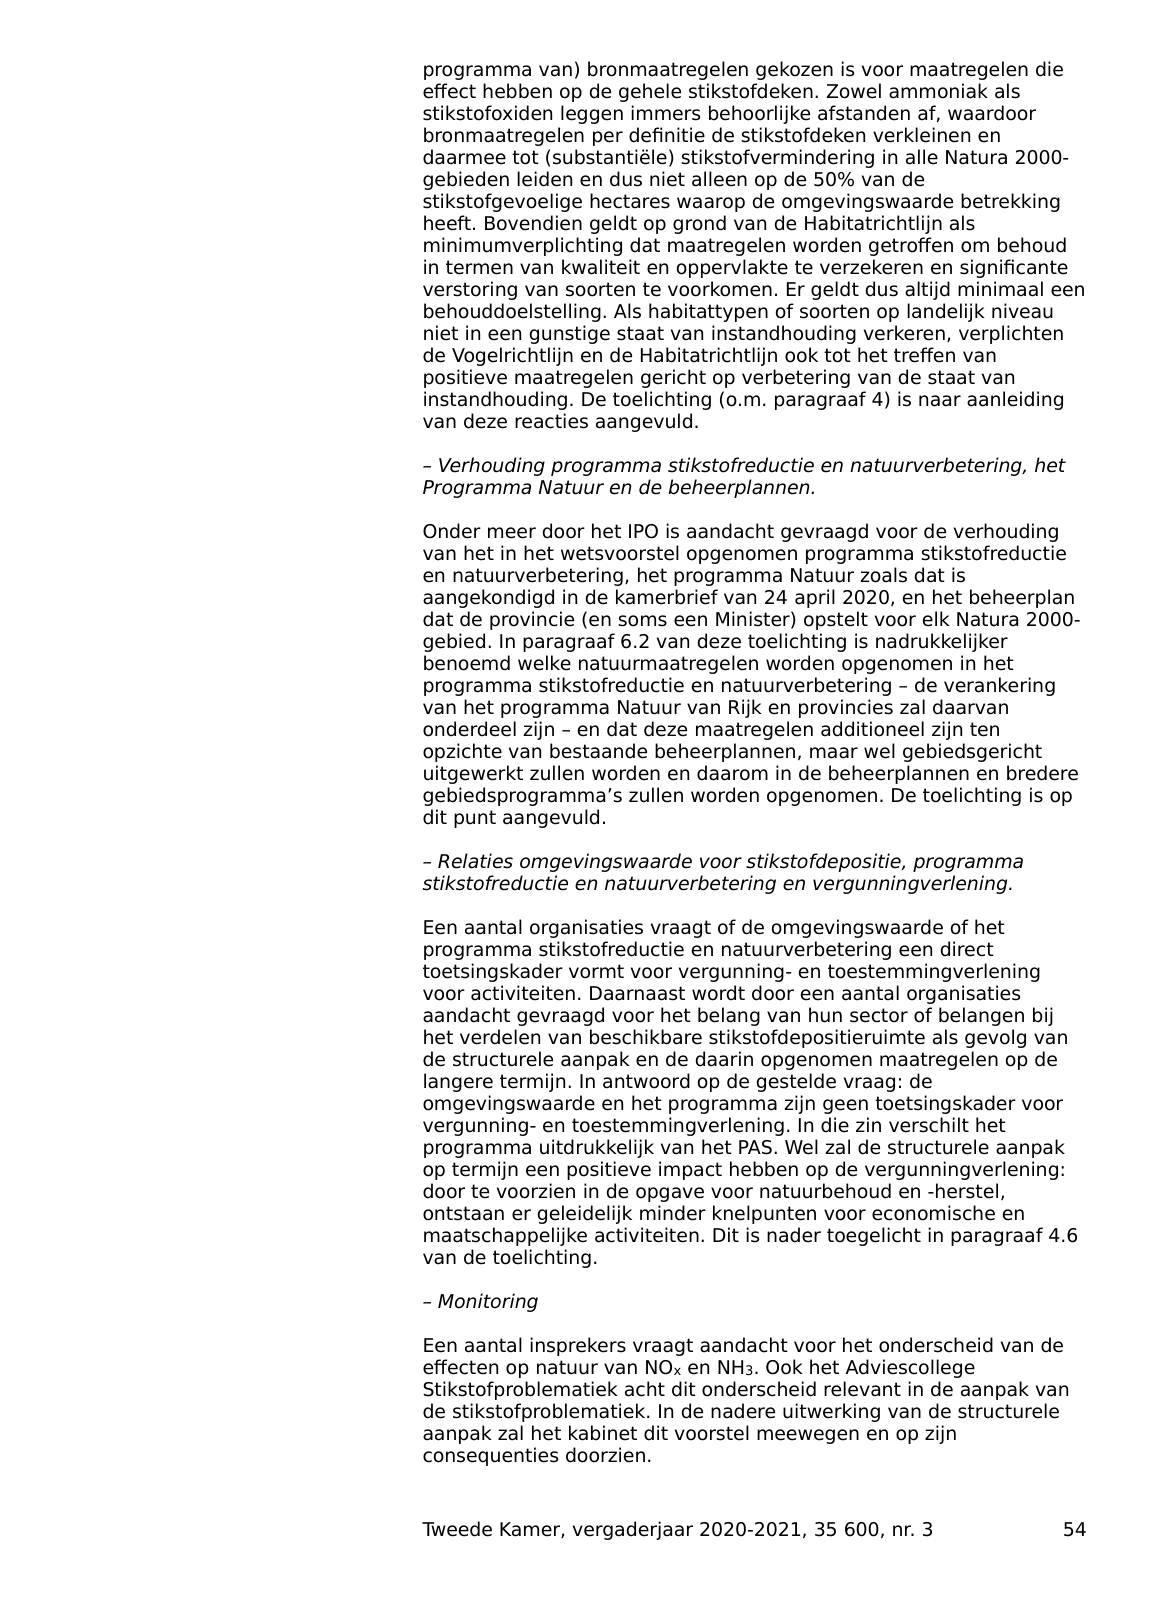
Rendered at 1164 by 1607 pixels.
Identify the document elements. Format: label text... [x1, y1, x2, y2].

text programma van) bronmaatregelen gekozen is voor maatregelen die effect hebben op de gehele stikstofdeken. Zowel ammoniak als stikstofoxiden leggen immers behoorlijke afstanden af, waardoor bronmaatregelen per definitie de stikstofdeken verkleinen en daarmee tot (substantiële) stikstofvermindering in alle Natura 2000-gebieden leiden en dus niet alleen op de 50% van de stikstofgevoelige hectares waarop de omgevingswaarde betrekking heeft. Bovendien geldt op grond van de Habitatrichtlijn als minimumverplichting dat maatregelen worden getroffen om behoud in termen van kwaliteit en oppervlakte te verzekeren en significante verstoring van soorten te voorkomen. Er geldt dus altijd minimaal een behouddoelstelling. Als habitattypen of soorten op landelijk niveau niet in een gunstige staat van instandhouding verkeren, verplichten de Vogelrichtlijn en de Habitatrichtlijn ook tot het treffen van positieve maatregelen gericht op verbetering van de staat van instandhouding. De toelichting (o.m. paragraaf 4) is naar aanleiding van deze reacties aangevuld. [422, 59, 1087, 433]
text Onder meer door het IPO is aandacht gevraagd voor de verhouding van het in het wetsvoorstel opgenomen programma stikstofreductie en natuurverbetering, het programma Natuur zoals dat is aangekondigd in de kamerbrief van 24 april 2020, en het beheerplan dat de provincie (en soms een Minister) opstelt voor elk Natura 2000-gebied. In paragraaf 6.2 van deze toelichting is nadrukkelijker benoemd welke natuurmaatregelen worden opgenomen in het programma stikstofreductie en natuurverbetering – de verankering van het programma Natuur van Rijk en provincies zal daarvan onderdeel zijn – en dat deze maatregelen additioneel zijn ten opzichte van bestaande beheerplannen, maar wel gebiedsgericht uitgewerkt zullen worden en daarom in de beheerplannen en bredere gebiedsprogramma’s zullen worden opgenomen. De toelichting is op dit punt aangevuld. [422, 521, 1087, 829]
subtitle – Verhouding programma stikstofreductie en natuurverbetering, het Programma Natuur en de beheerplannen. [422, 455, 1087, 499]
text Een aantal insprekers vraagt aandacht voor het onderscheid van de effecten op natuur van NOx en NH3. Ook het Adviescollege Stikstofproblematiek acht dit onderscheid relevant in de aanpak van de stikstofproblematiek. In de nadere uitwerking van de structurele aanpak zal het kabinet dit voorstel meewegen en op zijn consequenties doorzien. [422, 1335, 1087, 1467]
text Een aantal organisaties vraagt of de omgevingswaarde of het programma stikstofreductie en natuurverbetering een direct toetsingskader vormt voor vergunning- en toestemmingverlening voor activiteiten. Daarnaast wordt door een aantal organisaties aandacht gevraagd voor het belang van hun sector of belangen bij het verdelen van beschikbare stikstofdepositieruimte als gevolg van de structurele aanpak en de daarin opgenomen maatregelen op de langere termijn. In antwoord op de gestelde vraag: de omgevingswaarde en het programma zijn geen toetsingskader voor vergunning- en toestemmingverlening. In die zin verschilt het programma uitdrukkelijk van het PAS. Wel zal de structurele aanpak op termijn een positieve impact hebben op de vergunningverlening: door te voorzien in de opgave voor natuurbehoud en -herstel, ontstaan er geleidelijk minder knelpunten voor economische en maatschappelijke activiteiten. Dit is nader toegelicht in paragraaf 4.6 van de toelichting. [422, 917, 1087, 1269]
subtitle – Relaties omgevingswaarde voor stikstofdepositie, programma stikstofreductie en natuurverbetering en vergunningverlening. [422, 851, 1087, 895]
subtitle – Monitoring [422, 1291, 1087, 1313]
